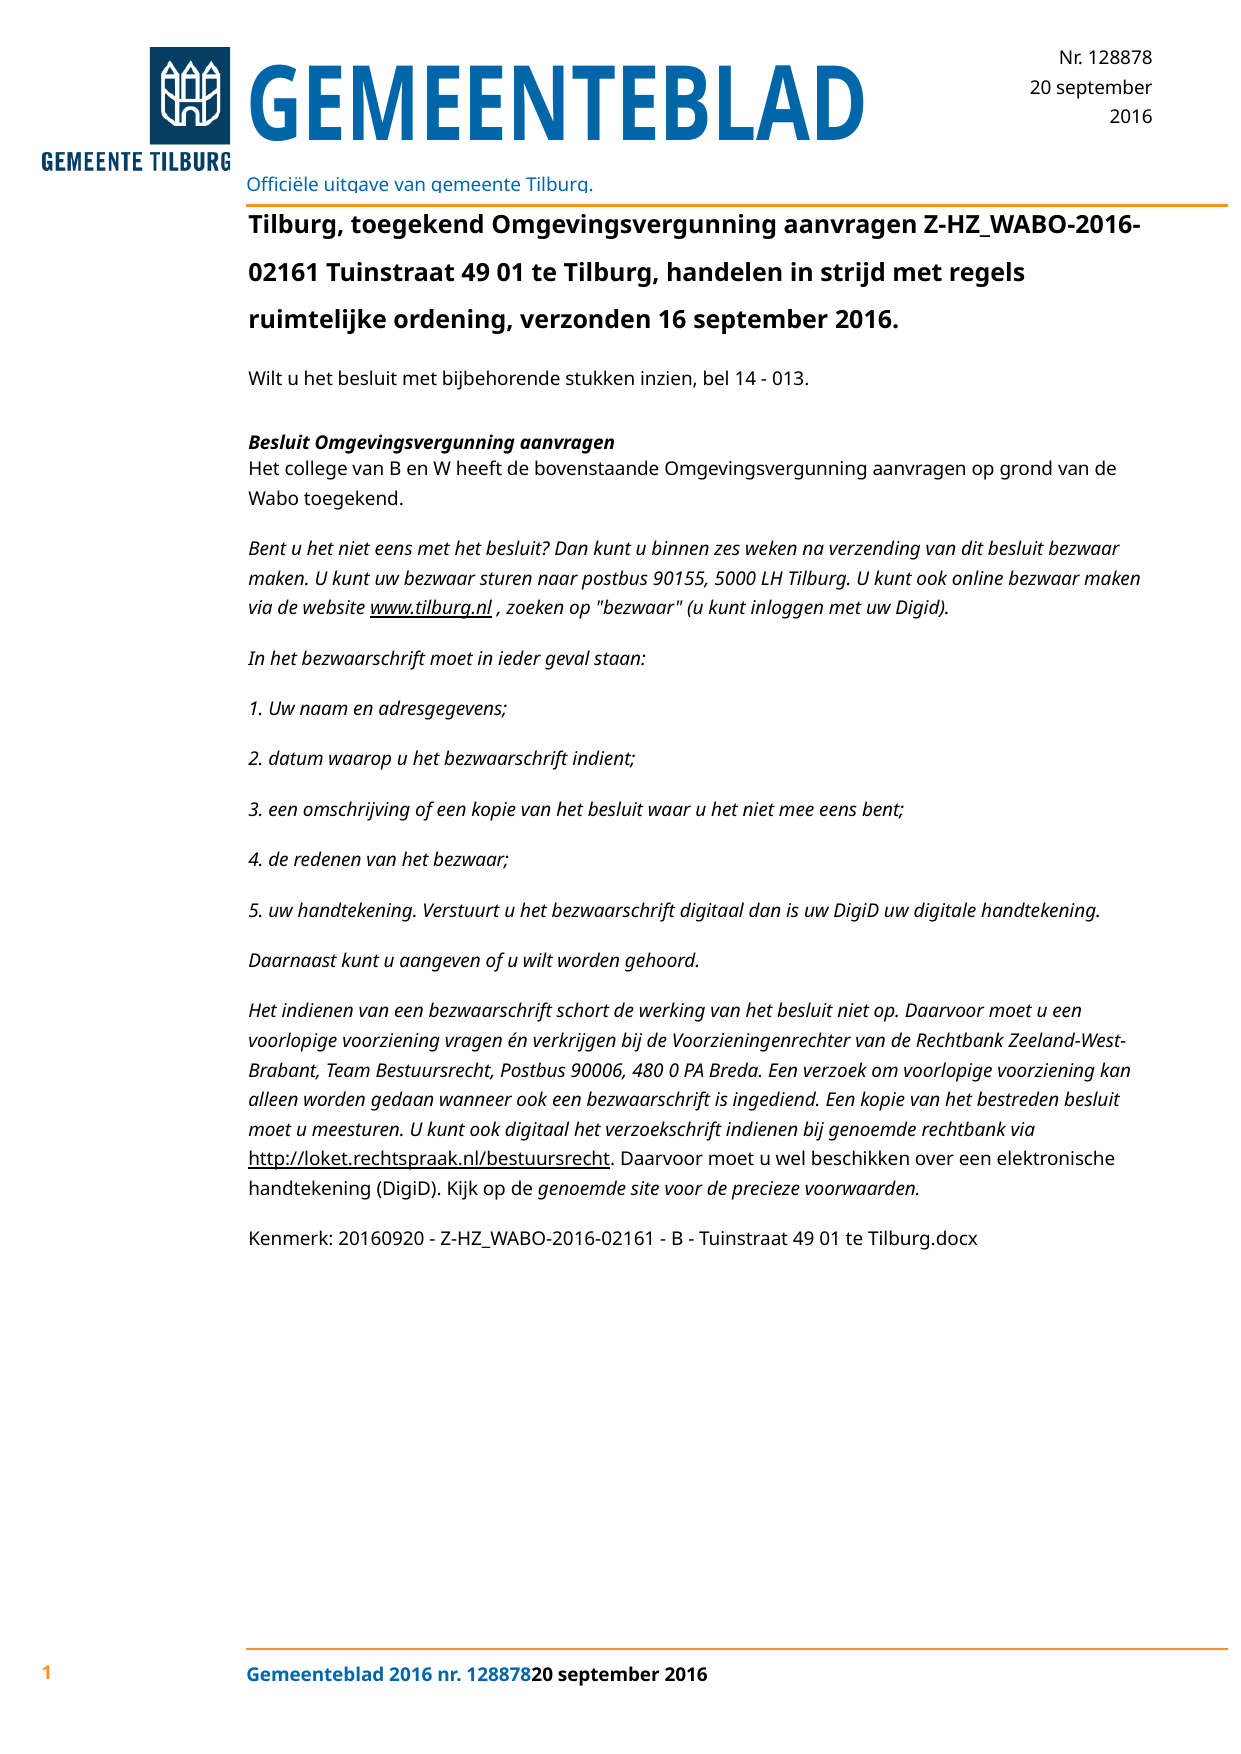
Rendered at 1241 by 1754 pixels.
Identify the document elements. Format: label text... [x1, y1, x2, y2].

text Kenmerk: 20160920 - Z-HZ_WABO-2016-02161 - B - Tuinstraat 49 01 te Tilburg.docx [248, 1226, 1152, 1251]
text Besluit Omgevingsvergunning aanvragen [248, 429, 1152, 455]
text 2. datum waarop u het bezwaarschrift indient; [248, 746, 1152, 771]
text Wilt u het besluit met bijbehorende stukken inzien, bel 14 - 013. [248, 366, 1152, 391]
text In het bezwaarschrift moet in ieder geval staan: [248, 645, 1152, 671]
text 4. de redenen van het bezwaar; [248, 846, 1152, 872]
text Het indienen van een bezwaarschrift schort de werking van het besluit niet op. Daarvoor moet u een voorlopige voorziening vragen én verkrijgen bij de Voorzieningenrechter van de Rechtbank Zeeland-West-Brabant, Team Bestuursrecht, Postbus 90006, 480 0 PA Breda. Een verzoek om voorlopige voorziening kan alleen worden gedaan wanneer ook een bezwaarschrift is ingediend. Een kopie van het bestreden besluit moet u meesturen. U kunt ook digitaal het verzoekschrift indienen bij genoemde rechtbank via http://loket.rechtspraak.nl/bestuursrecht. Daarvoor moet u wel beschikken over een elektronische handtekening (DigiD). Kijk op de genoemde site voor de precieze voorwaarden. [248, 998, 1152, 1201]
text 3. een omschrijving of een kopie van het besluit waar u het niet mee eens bent; [248, 796, 1152, 822]
text Tilburg, toegekend Omgevingsvergunning aanvragen Z-HZ_WABO-2016-02161 Tuinstraat 49 01 te Tilburg, handelen in strijd met regels ruimtelijke ordening, verzonden 16 september 2016. [248, 207, 1152, 336]
picture [41, 47, 231, 172]
text Het college van B en W heeft de bovenstaande Omgevingsvergunning aanvragen op grond van de Wabo toegekend. [248, 455, 1152, 511]
text 5. uw handtekening. Verstuurt u het bezwaarschrift digitaal dan is uw DigiD uw digitale handtekening. [248, 897, 1152, 923]
text Bent u het niet eens met het besluit? Dan kunt u binnen zes weken na verzending van dit besluit bezwaar maken. U kunt uw bezwaar sturen naar postbus 90155, 5000 LH Tilburg. U kunt ook online bezwaar maken via de website www.tilburg.nl , zoeken op "bezwaar" (u kunt inloggen met uw Digid). [248, 535, 1152, 620]
text Daarnaast kunt u aangeven of u wilt worden gehoord. [248, 947, 1152, 973]
text 1. Uw naam en adresgegevens; [248, 695, 1152, 721]
